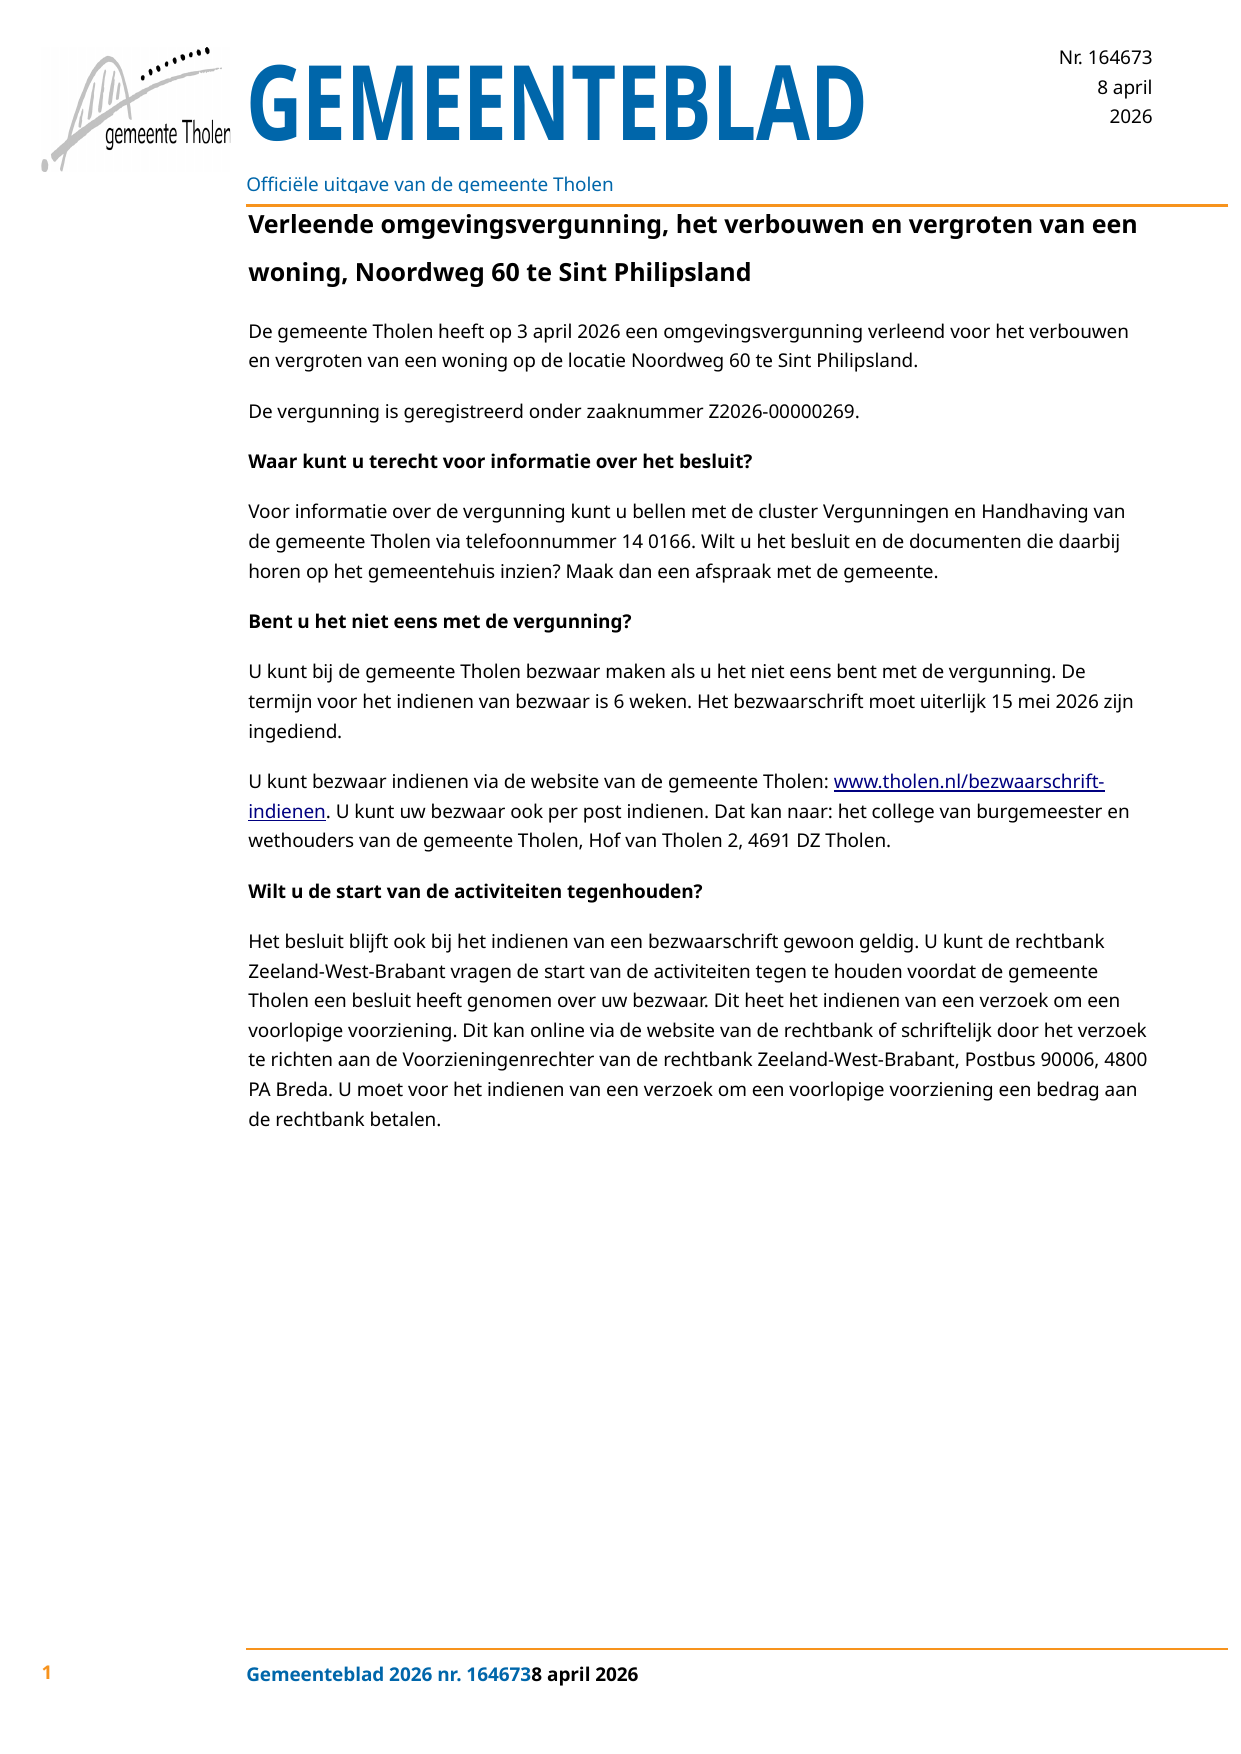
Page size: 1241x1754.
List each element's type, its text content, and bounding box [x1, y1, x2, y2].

text Het besluit blijft ook bij het indienen van een bezwaarschrift gewoon geldig. U kunt de rechtbank Zeeland-West-Brabant vragen de start van de activiteiten tegen te houden voordat de gemeente Tholen een besluit heeft genomen over uw bezwaar. Dit heet het indienen van een verzoek om een voorlopige voorziening. Dit kan online via de website van de rechtbank of schriftelijk door het verzoek te richten aan de Voorzieningenrechter van de rechtbank Zeeland-West-Brabant, Postbus 90006, 4800 PA Breda. U moet voor het indienen van een verzoek om een voorlopige voorziening een bedrag aan de rechtbank betalen. [248, 928, 1152, 1132]
text Waar kunt u terecht voor informatie over het besluit? [248, 448, 1152, 474]
text U kunt bij de gemeente Tholen bezwaar maken als u het niet eens bent met de vergunning. De termijn voor het indienen van bezwaar is 6 weken. Het bezwaarschrift moet uiterlijk 15 mei 2026 zijn ingediend. [248, 659, 1152, 744]
text Voor informatie over de vergunning kunt u bellen met de cluster Vergunningen en Handhaving van de gemeente Tholen via telefoonnummer 14 0166. Wilt u het besluit en de documenten die daarbij horen op het gemeentehuis inzien? Maak dan een afspraak met de gemeente. [248, 499, 1152, 584]
text De gemeente Tholen heeft op 3 april 2026 een omgevingsvergunning verleend voor het verbouwen en vergroten van een woning op de locatie Noordweg 60 te Sint Philipsland. [248, 318, 1152, 373]
text U kunt bezwaar indienen via de website van de gemeente Tholen: www.tholen.nl/bezwaarschrift-indienen. U kunt uw bezwaar ook per post indienen. Dat kan naar: het college van burgemeester en wethouders van de gemeente Tholen, Hof van Tholen 2, 4691 DZ Tholen. [248, 768, 1152, 853]
text Verleende omgevingsvergunning, het verbouwen en vergroten van een woning, Noordweg 60 te Sint Philipsland [248, 207, 1152, 288]
picture [41, 47, 231, 172]
text De vergunning is geregistreerd onder zaaknummer Z2026-00000269. [248, 398, 1152, 424]
text Bent u het niet eens met de vergunning? [248, 608, 1152, 634]
text Wilt u de start van de activiteiten tegenhouden? [248, 878, 1152, 904]
